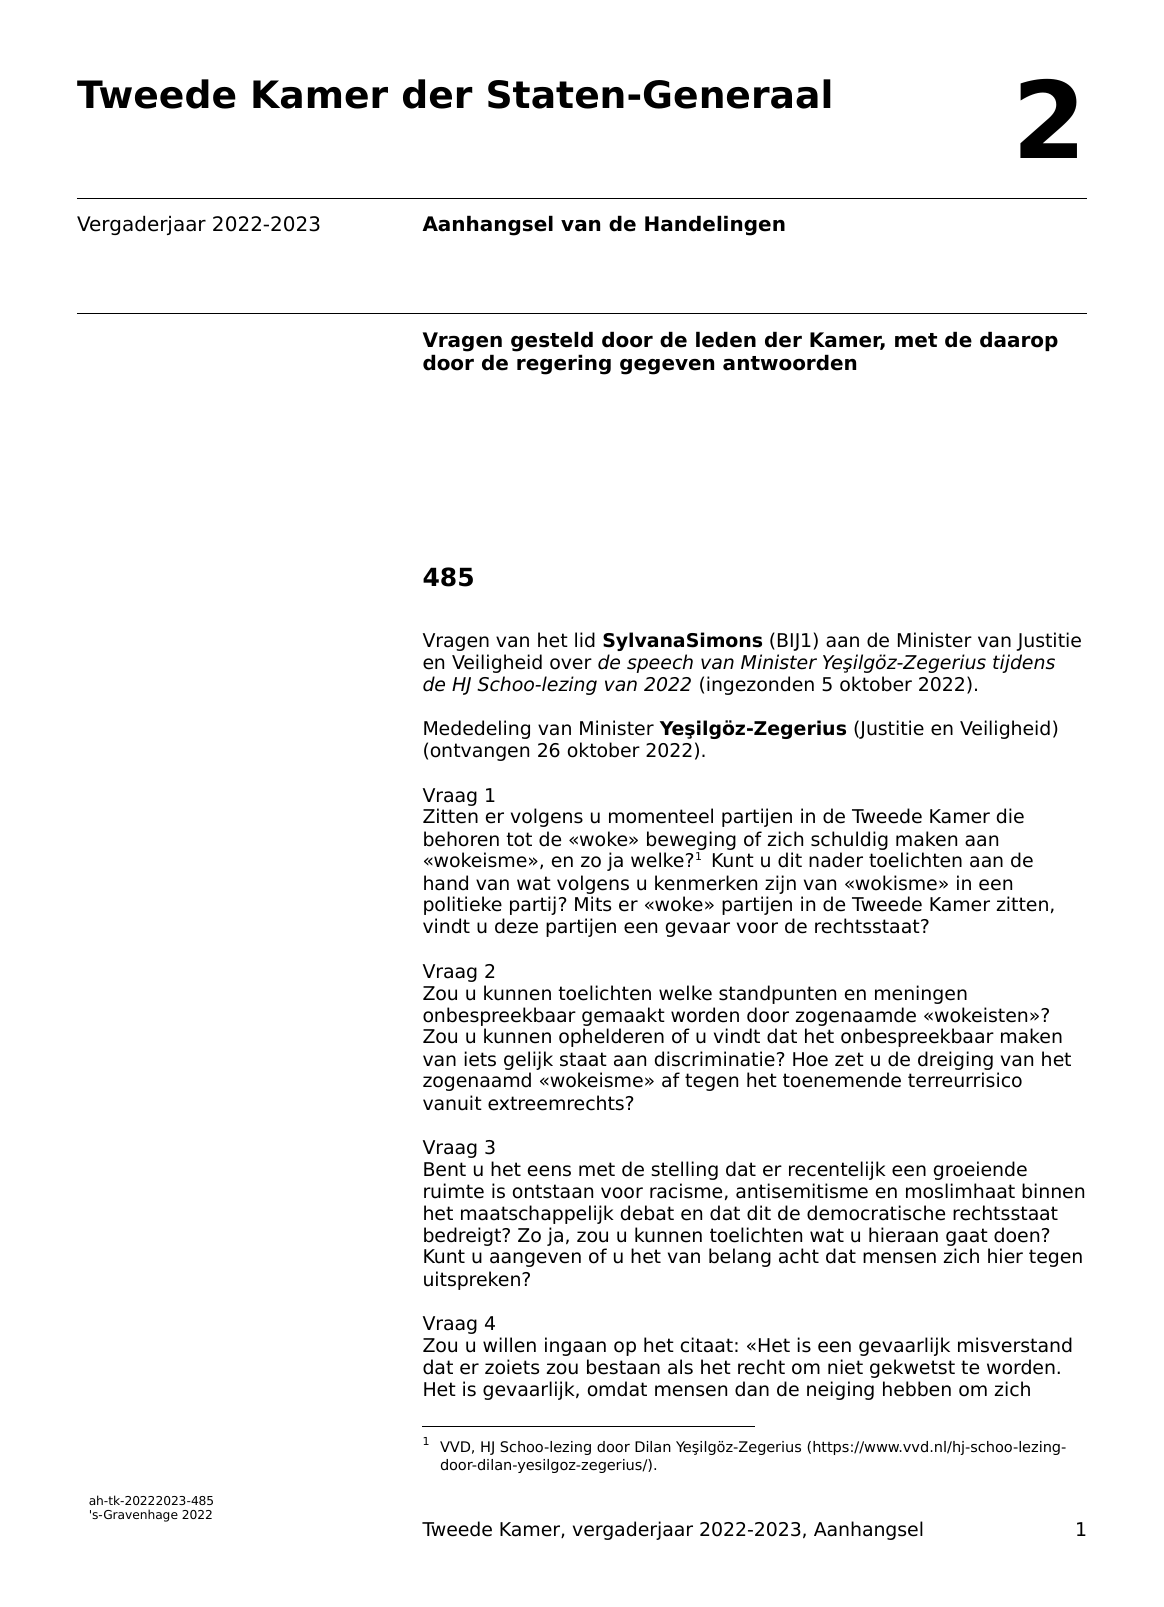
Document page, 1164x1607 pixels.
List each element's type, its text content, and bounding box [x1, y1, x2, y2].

text Vraag 1 [422, 784, 1087, 806]
table_header 2 [886, 59, 1087, 198]
text Vragen van het lid SylvanaSimons (BIJ1) aan de Minister van Justitie en Veiligheid over de speech van Minister Yeşilgöz-Zegerius tijdens de HJ Schoo-lezing van 2022 (ingezonden 5 oktober 2022). [422, 630, 1087, 696]
text Zou u willen ingaan op het citaat: «Het is een gevaarlijk misverstand dat er zoiets zou bestaan als het recht om niet gekwetst te worden. Het is gevaarlijk, omdat mensen dan de neiging hebben om zich [422, 1334, 1087, 1401]
table_cell Vergaderjaar 2022-2023 [77, 199, 422, 313]
table_cell [77, 314, 422, 375]
text Vraag 2 [422, 961, 1087, 982]
text ah-tk-20222023-485 [88, 1494, 323, 1508]
text 's-Gravenhage 2022 [88, 1508, 323, 1522]
text 485 [422, 563, 1087, 592]
text Bent u het eens met de stelling dat er recentelijk een groeiende ruimte is ontstaan voor racisme, antisemitisme en moslimhaat binnen het maatschappelijk debat en dat dit de democratische rechtsstaat bedreigt? Zo ja, zou u kunnen toelichten wat u hieraan gaat doen? Kunt u aangeven of u het van belang acht dat mensen zich hier tegen uitspreken? [422, 1158, 1087, 1290]
text Zitten er volgens u momenteel partijen in de Tweede Kamer die behoren tot de «woke» beweging of zich schuldig maken aan «wokeisme», en zo ja welke? Kunt u dit nader toelichten aan de hand van wat volgens u kenmerken zijn van «wokisme» in een politieke partij? Mits er «woke» partijen in de Tweede Kamer zitten, vindt u deze partijen een gevaar voor de rechtsstaat? [422, 806, 1087, 938]
text VVD, HJ Schoo-lezing door Dilan Yeşilgöz-Zegerius (https://www.vvd.nl/hj-schoo-lezing-door-dilan-yesilgoz-zegerius/). [422, 1435, 1087, 1474]
text Vraag 4 [422, 1313, 1087, 1334]
table_header Tweede Kamer der Staten-Generaal [77, 59, 886, 198]
table_cell Vragen gesteld door de leden der Kamer, met de daarop door de regering gegeven antwoorden [422, 314, 1087, 375]
text Vraag 3 [422, 1137, 1087, 1158]
text Mededeling van Minister Yeşilgöz-Zegerius (Justitie en Veiligheid) (ontvangen 26 oktober 2022). [422, 718, 1087, 762]
text Zou u kunnen toelichten welke standpunten en meningen onbespreekbaar gemaakt worden door zogenaamde «wokeisten»? Zou u kunnen ophelderen of u vindt dat het onbespreekbaar maken van iets gelijk staat aan discriminatie? Hoe zet u de dreiging van het zogenaamd «wokeisme» af tegen het toenemende terreurrisico vanuit extreemrechts? [422, 982, 1087, 1114]
table_cell Aanhangsel van de Handelingen [422, 199, 1087, 313]
